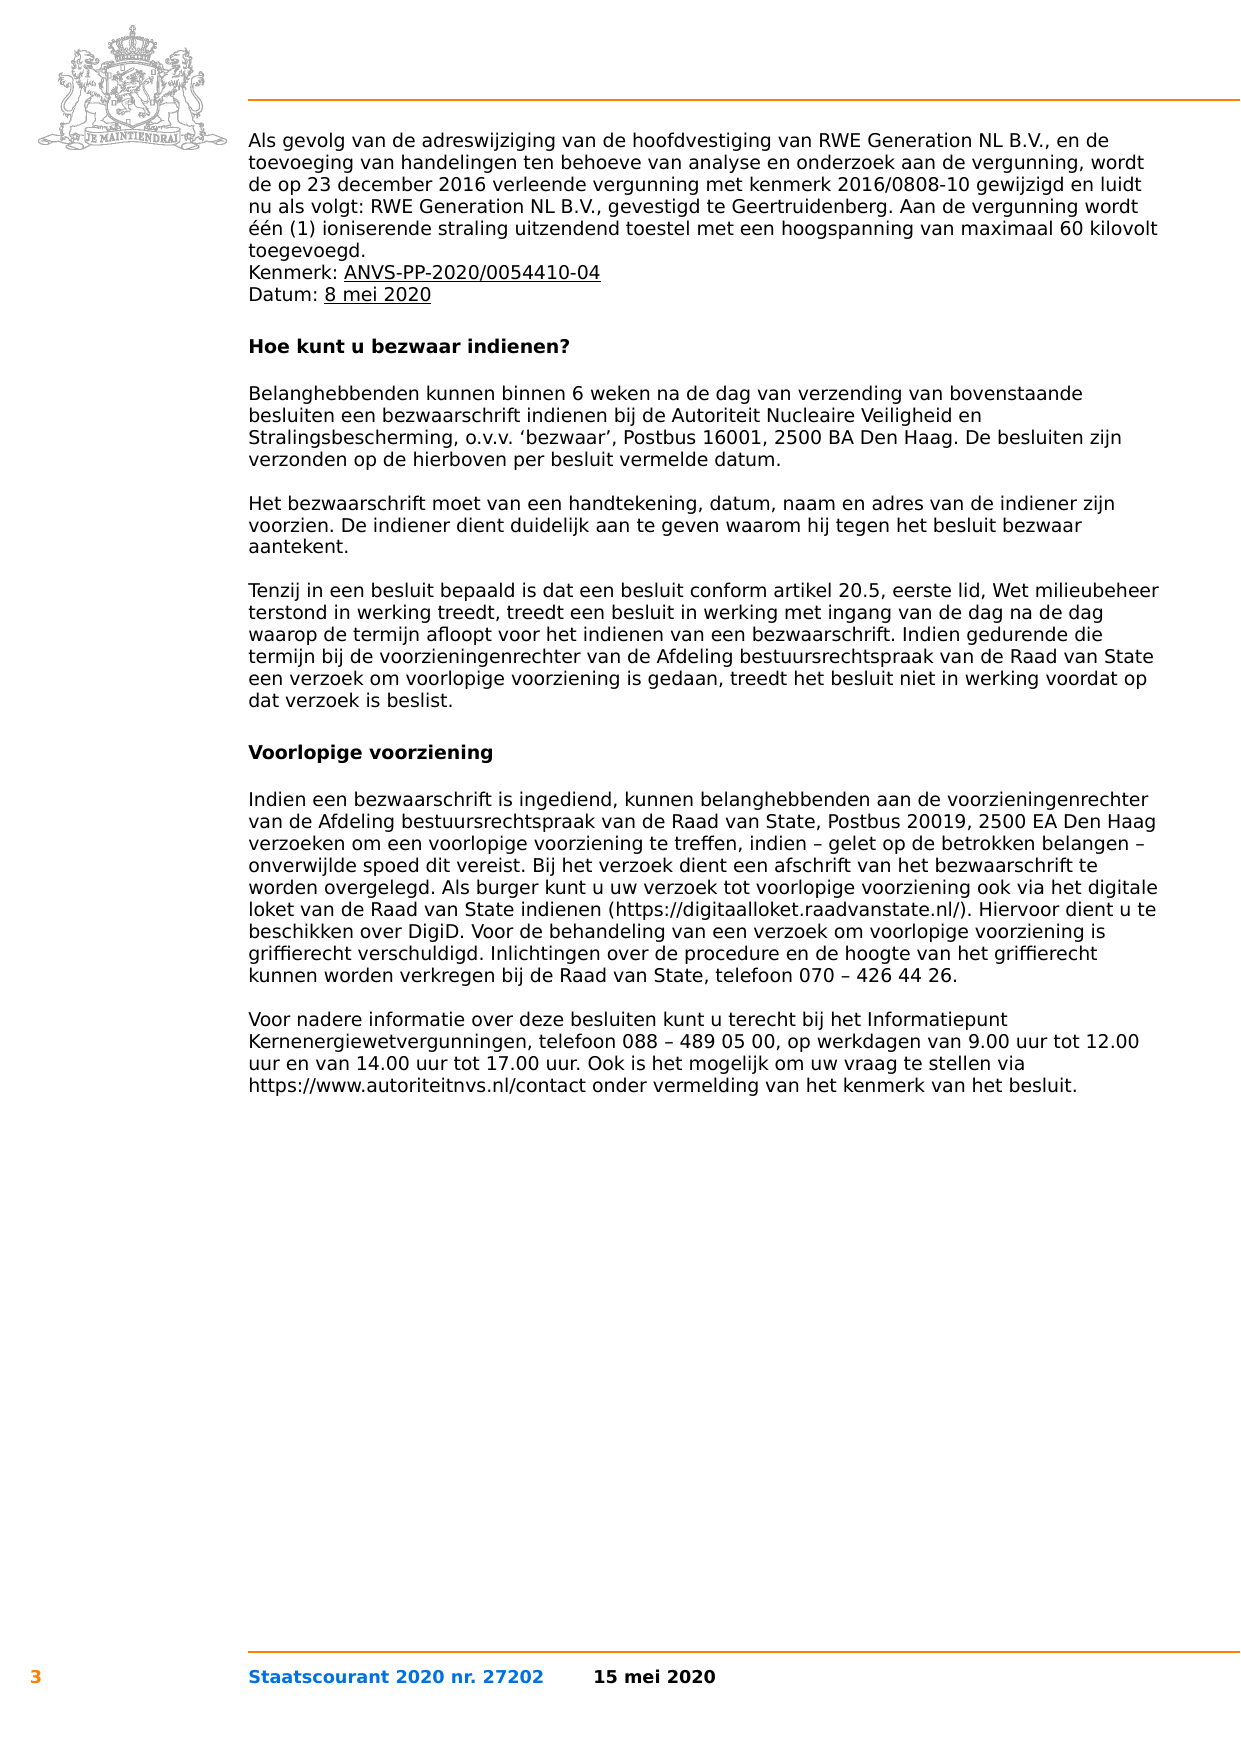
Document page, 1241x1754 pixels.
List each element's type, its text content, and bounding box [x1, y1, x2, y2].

text Kenmerk: ANVS-PP-2020/0054410-04 [248, 262, 1163, 284]
text Als gevolg van de adreswijziging van de hoofdvestiging van RWE Generation NL B.V., en de toevoeging van handelingen ten behoeve van analyse en onderzoek aan de vergunning, wordt de op 23 december 2016 verleende vergunning met kenmerk 2016/0808-10 gewijzigd en luidt nu als volgt: RWE Generation NL B.V., gevestigd te Geertruidenberg. Aan de vergunning wordt één (1) ioniserende straling uitzendend toestel met een hoogspanning van maximaal 60 kilovolt toegevoegd. [248, 130, 1163, 262]
text Datum: 8 mei 2020 [248, 284, 1163, 306]
text Voor nadere informatie over deze besluiten kunt u terecht bij het Informatiepunt Kernenergiewetvergunningen, telefoon 088 – 489 05 00, op werkdagen van 9.00 uur tot 12.00 uur en van 14.00 uur tot 17.00 uur. Ook is het mogelijk om uw vraag te stellen via https://www.autoriteitnvs.nl/contact onder vermelding van het kenmerk van het besluit. [248, 1009, 1163, 1097]
text Tenzij in een besluit bepaald is dat een besluit conform artikel 20.5, eerste lid, Wet milieubeheer terstond in werking treedt, treedt een besluit in werking met ingang van de dag na de dag waarop de termijn afloopt voor het indienen van een bezwaarschrift. Indien gedurende die termijn bij de voorzieningenrechter van de Afdeling bestuursrechtspraak van de Raad van State een verzoek om voorlopige voorziening is gedaan, treedt het besluit niet in werking voordat op dat verzoek is beslist. [248, 580, 1163, 712]
text Belanghebbenden kunnen binnen 6 weken na de dag van verzending van bovenstaande besluiten een bezwaarschrift indienen bij de Autoriteit Nucleaire Veiligheid en Stralingsbescherming, o.v.v. ‘bezwaar’, Postbus 16001, 2500 BA Den Haag. De besluiten zijn verzonden op de hierboven per besluit vermelde datum. [248, 383, 1163, 471]
subtitle Hoe kunt u bezwaar indienen? [248, 336, 1163, 358]
subtitle Voorlopige voorziening [248, 742, 1163, 764]
text Indien een bezwaarschrift is ingediend, kunnen belanghebbenden aan de voorzieningenrechter van de Afdeling bestuursrechtspraak van de Raad van State, Postbus 20019, 2500 EA Den Haag verzoeken om een voorlopige voorziening te treffen, indien – gelet op de betrokken belangen – onverwijlde spoed dit vereist. Bij het verzoek dient een afschrift van het bezwaarschrift te worden overgelegd. Als burger kunt u uw verzoek tot voorlopige voorziening ook via het digitale loket van de Raad van State indienen (https://digitaalloket.raadvanstate.nl/). Hiervoor dient u te beschikken over DigiD. Voor de behandeling van een verzoek om voorlopige voorziening is griffierecht verschuldigd. Inlichtingen over de procedure en de hoogte van het griffierecht kunnen worden verkregen bij de Raad van State, telefoon 070 – 426 44 26. [248, 789, 1163, 987]
text Het bezwaarschrift moet van een handtekening, datum, naam en adres van de indiener zijn voorzien. De indiener dient duidelijk aan te geven waarom hij tegen het besluit bezwaar aantekent. [248, 492, 1163, 558]
picture [38, 25, 227, 150]
